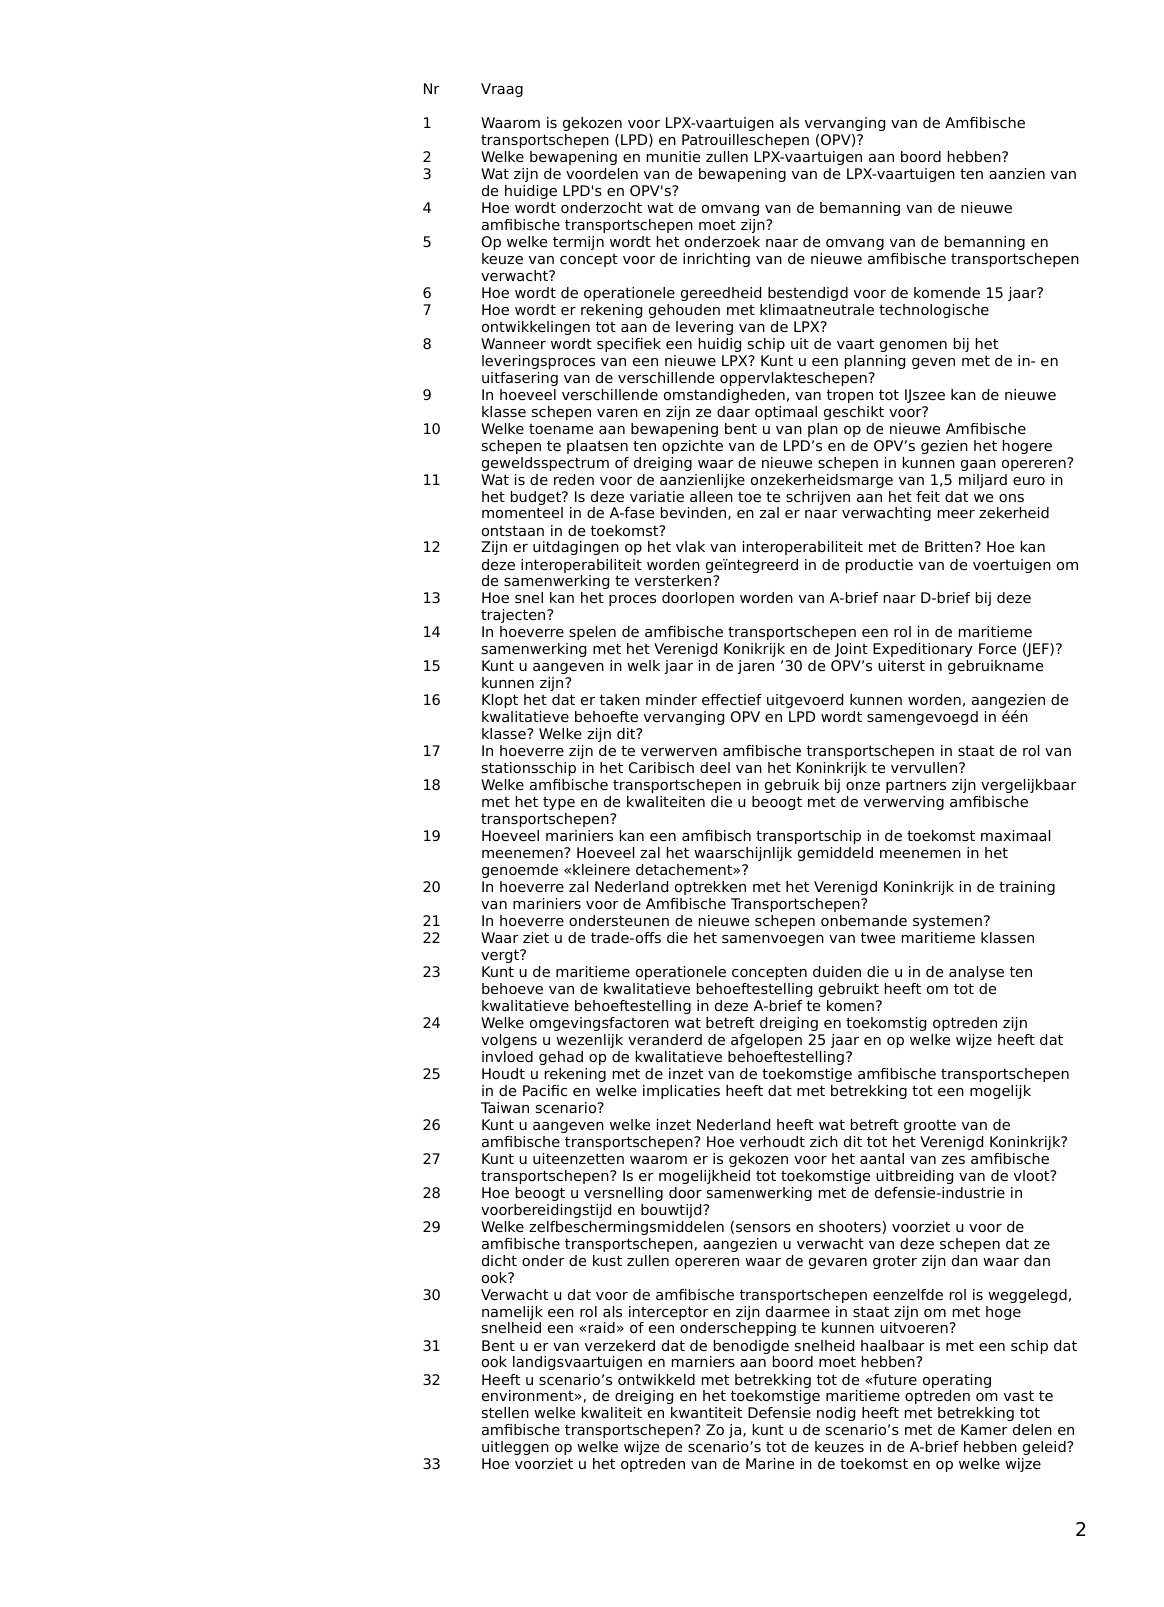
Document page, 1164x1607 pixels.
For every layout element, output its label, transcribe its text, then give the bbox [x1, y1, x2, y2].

table_cell 5 [422, 234, 475, 285]
table_cell Bent u er van verzekerd dat de benodigde snelheid haalbaar is met een schip dat ook landigsvaartuigen en marniers aan boord moet hebben? [475, 1338, 1087, 1371]
table_cell In hoeverre spelen de amfibische transportschepen een rol in de maritieme samenwerking met het Verenigd Konikrijk en de Joint Expeditionary Force (JEF)? [475, 624, 1087, 658]
table_cell In hoeverre zijn de te verwerven amfibische transportschepen in staat de rol van stationsschip in het Caribisch deel van het Koninkrijk te vervullen? [475, 743, 1087, 777]
table_cell 33 [422, 1456, 475, 1473]
table_cell Welke toename aan bewapening bent u van plan op de nieuwe Amfibische schepen te plaatsen ten opzichte van de LPD’s en de OPV’s gezien het hogere geweldsspectrum of dreiging waar de nieuwe schepen in kunnen gaan opereren? [475, 421, 1087, 471]
table_cell [475, 98, 1087, 115]
table_cell Heeft u scenario’s ontwikkeld met betrekking tot de «future operating environment», de dreiging en het toekomstige maritieme optreden om vast te stellen welke kwaliteit en kwantiteit Defensie nodig heeft met betrekking tot amfibische transportschepen? Zo ja, kunt u de scenario’s met de Kamer delen en uitleggen op welke wijze de scenario’s tot de keuzes in de A-brief hebben geleid? [475, 1371, 1087, 1456]
table_cell Kunt u aangeven in welk jaar in de jaren ’30 de OPV’s uiterst in gebruikname kunnen zijn? [475, 658, 1087, 692]
table_header Nr [422, 81, 475, 98]
table_cell Wanneer wordt specifiek een huidig schip uit de vaart genomen bij het leveringsproces van een nieuwe LPX? Kunt u een planning geven met de in- en uitfasering van de verschillende oppervlakteschepen? [475, 336, 1087, 387]
table_cell Welke bewapening en munitie zullen LPX-vaartuigen aan boord hebben? [475, 149, 1087, 166]
table_cell 9 [422, 387, 475, 421]
table_cell Hoe wordt onderzocht wat de omvang van de bemanning van de nieuwe amfibische transportschepen moet zijn? [475, 200, 1087, 234]
table_cell 3 [422, 166, 475, 200]
table_cell Hoe snel kan het proces doorlopen worden van A-brief naar D-brief bij deze trajecten? [475, 590, 1087, 624]
table_cell 31 [422, 1338, 475, 1371]
table_cell 15 [422, 658, 475, 692]
table_cell 29 [422, 1219, 475, 1286]
table_cell Op welke termijn wordt het onderzoek naar de omvang van de bemanning en keuze van concept voor de inrichting van de nieuwe amfibische transportschepen verwacht? [475, 234, 1087, 285]
table_cell 6 [422, 285, 475, 302]
table_cell 8 [422, 336, 475, 387]
table_cell 27 [422, 1151, 475, 1184]
table_cell 28 [422, 1185, 475, 1218]
table_cell Waar ziet u de trade-offs die het samenvoegen van twee maritieme klassen vergt? [475, 930, 1087, 964]
table_cell 13 [422, 590, 475, 624]
table_header Vraag [475, 81, 1087, 98]
table_cell 11 [422, 471, 475, 539]
table_cell 7 [422, 302, 475, 336]
table_cell Welke amfibische transportschepen in gebruik bij onze partners zijn vergelijkbaar met het type en de kwaliteiten die u beoogt met de verwerving amfibische transportschepen? [475, 777, 1087, 828]
table_cell 12 [422, 539, 475, 590]
table_cell Hoe wordt er rekening gehouden met klimaatneutrale technologische ontwikkelingen tot aan de levering van de LPX? [475, 302, 1087, 336]
table_cell 19 [422, 828, 475, 879]
table_cell 10 [422, 421, 475, 471]
table_cell 14 [422, 624, 475, 658]
table_cell 17 [422, 743, 475, 777]
table_cell [422, 98, 475, 115]
table_cell 24 [422, 1015, 475, 1066]
table_cell Zijn er uitdagingen op het vlak van interoperabiliteit met de Britten? Hoe kan deze interoperabiliteit worden geïntegreerd in de productie van de voertuigen om de samenwerking te versterken? [475, 539, 1087, 590]
table_cell In hoeveel verschillende omstandigheden, van tropen tot IJszee kan de nieuwe klasse schepen varen en zijn ze daar optimaal geschikt voor? [475, 387, 1087, 421]
table_cell Klopt het dat er taken minder effectief uitgevoerd kunnen worden, aangezien de kwalitatieve behoefte vervanging OPV en LPD wordt samengevoegd in één klasse? Welke zijn dit? [475, 692, 1087, 743]
table_cell Welke zelfbeschermingsmiddelen (sensors en shooters) voorziet u voor de amfibische transportschepen, aangezien u verwacht van deze schepen dat ze dicht onder de kust zullen opereren waar de gevaren groter zijn dan waar dan ook? [475, 1219, 1087, 1286]
table_cell 21 [422, 913, 475, 930]
table_cell 18 [422, 777, 475, 828]
table_cell Kunt u uiteenzetten waarom er is gekozen voor het aantal van zes amfibische transportschepen? Is er mogelijkheid tot toekomstige uitbreiding van de vloot? [475, 1151, 1087, 1184]
table_cell 23 [422, 964, 475, 1015]
table_cell In hoeverre zal Nederland optrekken met het Verenigd Koninkrijk in de training van mariniers voor de Amfibische Transportschepen? [475, 879, 1087, 913]
table_cell 32 [422, 1371, 475, 1456]
table_cell Welke omgevingsfactoren wat betreft dreiging en toekomstig optreden zijn volgens u wezenlijk veranderd de afgelopen 25 jaar en op welke wijze heeft dat invloed gehad op de kwalitatieve behoeftestelling? [475, 1015, 1087, 1066]
table_cell Hoe voorziet u het optreden van de Marine in de toekomst en op welke wijze [475, 1456, 1087, 1473]
table_cell 25 [422, 1066, 475, 1117]
table_cell 30 [422, 1286, 475, 1337]
table_cell 26 [422, 1117, 475, 1151]
table_cell 20 [422, 879, 475, 913]
table_cell Hoeveel mariniers kan een amfibisch transportschip in de toekomst maximaal meenemen? Hoeveel zal het waarschijnlijk gemiddeld meenemen in het genoemde «kleinere detachement»? [475, 828, 1087, 879]
table_cell Hoe wordt de operationele gereedheid bestendigd voor de komende 15 jaar? [475, 285, 1087, 302]
table_cell 16 [422, 692, 475, 743]
table_cell 4 [422, 200, 475, 234]
table_cell Wat zijn de voordelen van de bewapening van de LPX-vaartuigen ten aanzien van de huidige LPD's en OPV's? [475, 166, 1087, 200]
table_cell Wat is de reden voor de aanzienlijke onzekerheidsmarge van 1,5 miljard euro in het budget? Is deze variatie alleen toe te schrijven aan het feit dat we ons momenteel in de A-fase bevinden, en zal er naar verwachting meer zekerheid ontstaan in de toekomst? [475, 471, 1087, 539]
table_cell Houdt u rekening met de inzet van de toekomstige amfibische transportschepen in de Pacific en welke implicaties heeft dat met betrekking tot een mogelijk Taiwan scenario? [475, 1066, 1087, 1117]
table_cell Kunt u aangeven welke inzet Nederland heeft wat betreft grootte van de amfibische transportschepen? Hoe verhoudt zich dit tot het Verenigd Koninkrijk? [475, 1117, 1087, 1151]
table_cell Verwacht u dat voor de amfibische transportschepen eenzelfde rol is weggelegd, namelijk een rol als interceptor en zijn daarmee in staat zijn om met hoge snelheid een «raid» of een onderschepping te kunnen uitvoeren? [475, 1286, 1087, 1337]
table_cell 22 [422, 930, 475, 964]
table_cell Waarom is gekozen voor LPX-vaartuigen als vervanging van de Amfibische transportschepen (LPD) en Patrouilleschepen (OPV)? [475, 115, 1087, 149]
table_cell In hoeverre ondersteunen de nieuwe schepen onbemande systemen? [475, 913, 1087, 930]
table_cell 2 [422, 149, 475, 166]
table_cell Kunt u de maritieme operationele concepten duiden die u in de analyse ten behoeve van de kwalitatieve behoeftestelling gebruikt heeft om tot de kwalitatieve behoeftestelling in deze A-brief te komen? [475, 964, 1087, 1015]
table_cell Hoe beoogt u versnelling door samenwerking met de defensie-industrie in voorbereidingstijd en bouwtijd? [475, 1185, 1087, 1218]
table_cell 1 [422, 115, 475, 149]
